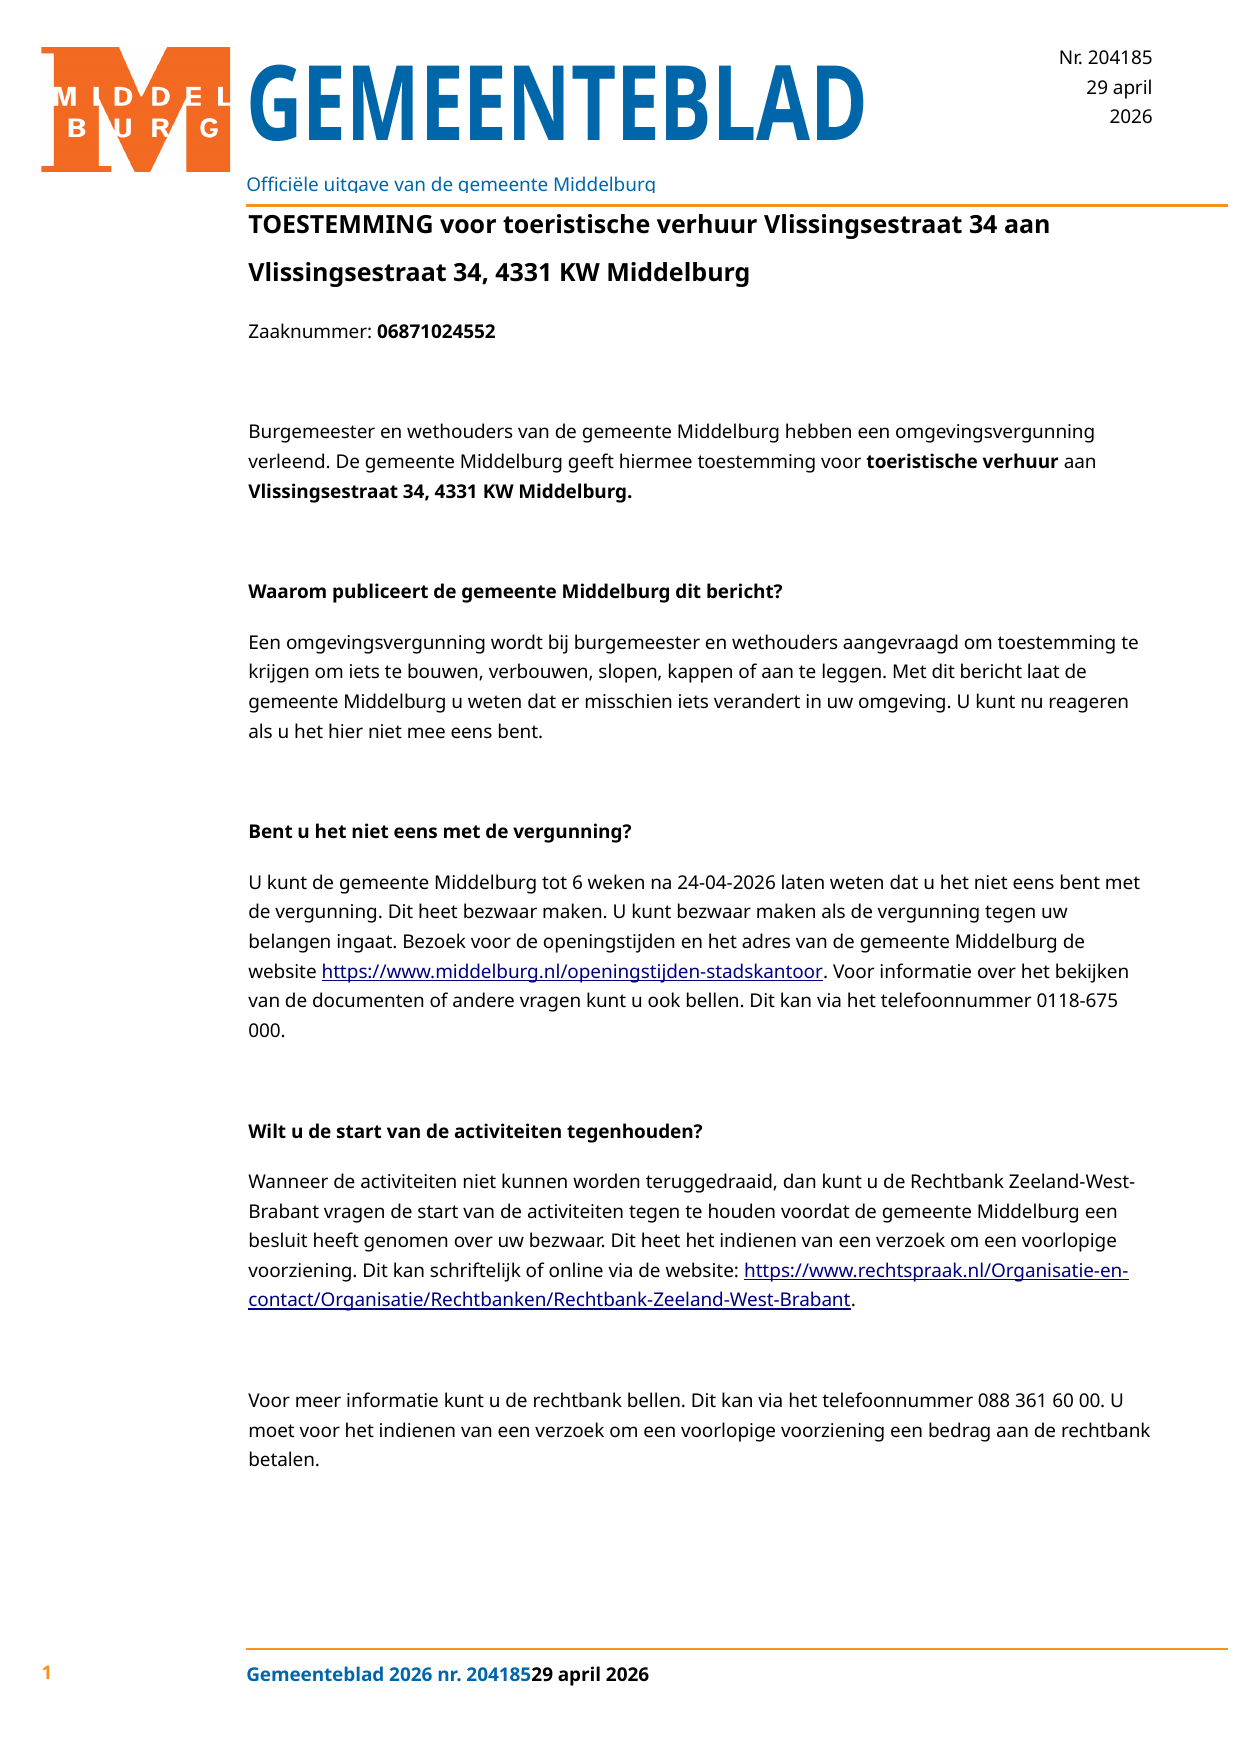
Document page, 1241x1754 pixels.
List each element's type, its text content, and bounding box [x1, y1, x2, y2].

text Bent u het niet eens met de vergunning? [248, 819, 1152, 844]
text Voor meer informatie kunt u de rechtbank bellen. Dit kan via het telefoonnummer 088 361 60 00. U moet voor het indienen van een verzoek om een voorlopige voorziening een bedrag aan de rechtbank betalen. [248, 1387, 1152, 1472]
picture [41, 47, 231, 172]
text Waarom publiceert de gemeente Middelburg dit bericht? [248, 579, 1152, 604]
text Een omgevingsvergunning wordt bij burgemeester en wethouders aangevraagd om toestemming te krijgen om iets te bouwen, verbouwen, slopen, kappen of aan te leggen. Met dit bericht laat de gemeente Middelburg u weten dat er misschien iets verandert in uw omgeving. U kunt nu reageren als u het hier niet mee eens bent. [248, 629, 1152, 744]
text Burgemeester en wethouders van de gemeente Middelburg hebben een omgevingsvergunning verleend. De gemeente Middelburg geeft hiermee toestemming voor toeristische verhuur aan Vlissingsestraat 34, 4331 KW Middelburg. [248, 419, 1152, 504]
text U kunt de gemeente Middelburg tot 6 weken na 24-04-2026 laten weten dat u het niet eens bent met de vergunning. Dit heet bezwaar maken. U kunt bezwaar maken als de vergunning tegen uw belangen ingaat. Bezoek voor de openingstijden en het adres van de gemeente Middelburg de website https://www.middelburg.nl/openingstijden-stadskantoor. Voor informatie over het bekijken van de documenten of andere vragen kunt u ook bellen. Dit kan via het telefoonnummer 0118-675 000. [248, 869, 1152, 1043]
text TOESTEMMING voor toeristische verhuur Vlissingsestraat 34 aan Vlissingsestraat 34, 4331 KW Middelburg [248, 207, 1152, 288]
text Wanneer de activiteiten niet kunnen worden teruggedraaid, dan kunt u de Rechtbank Zeeland-West-Brabant vragen de start van de activiteiten tegen te houden voordat de gemeente Middelburg een besluit heeft genomen over uw bezwaar. Dit heet het indienen van een verzoek om een voorlopige voorziening. Dit kan schriftelijk of online via de website: https://www.rechtspraak.nl/Organisatie-en-contact/Organisatie/Rechtbanken/Rechtbank-Zeeland-West-Brabant. [248, 1168, 1152, 1312]
text Wilt u de start van de activiteiten tegenhouden? [248, 1118, 1152, 1144]
text Zaaknummer: 06871024552 [248, 318, 1152, 344]
